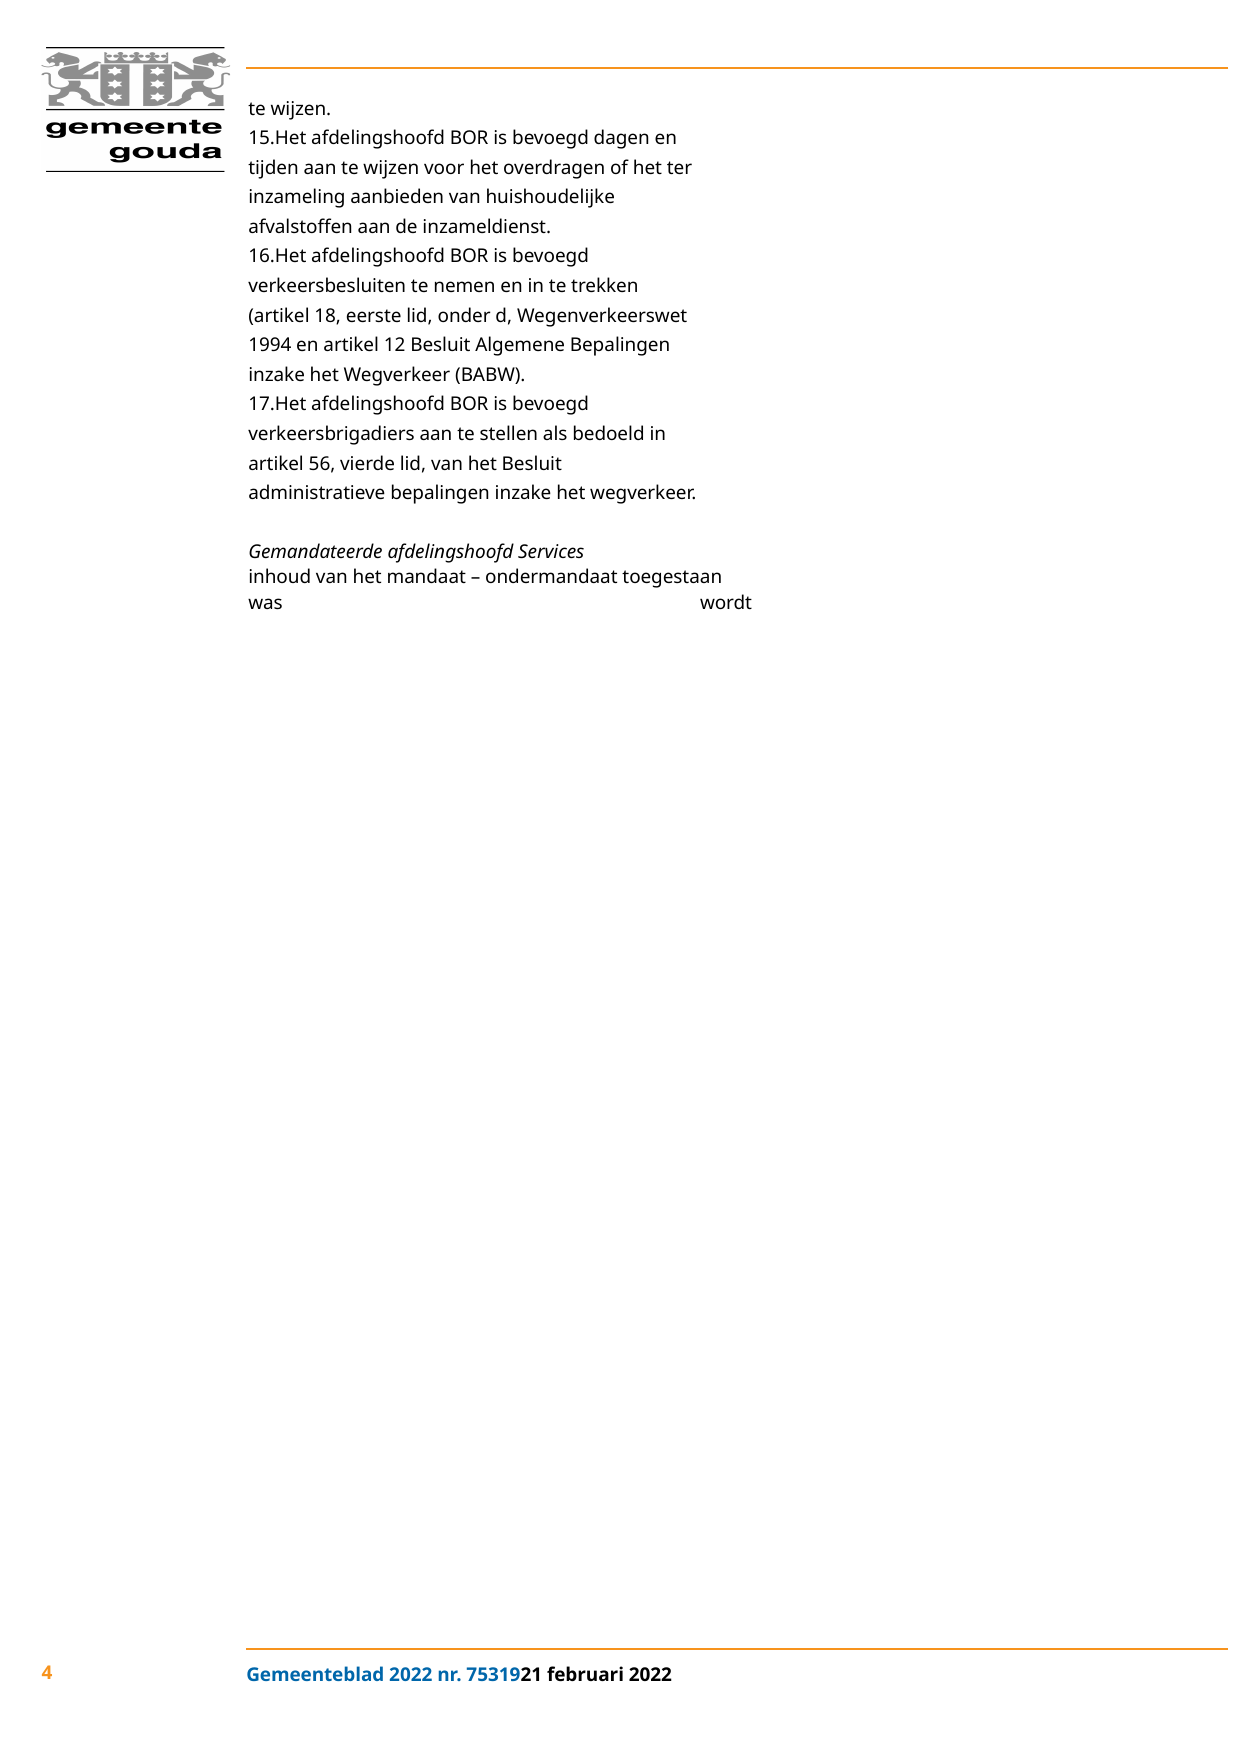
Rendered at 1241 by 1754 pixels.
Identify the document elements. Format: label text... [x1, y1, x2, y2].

table_header Gemandateerde afdelingshoofd Services [248, 538, 1152, 564]
table_cell [700, 95, 1152, 505]
picture [41, 47, 231, 172]
table_cell inhoud van het mandaat – ondermandaat toegestaan [248, 564, 1152, 589]
table_cell was [248, 590, 700, 615]
table_cell wordt [700, 590, 1152, 615]
table_cell te wijzen. 15.Het afdelingshoofd BOR is bevoegd dagen en tijden aan te wijzen voor het overdragen of het ter inzameling aanbieden van huishoudelijke afvalstoffen aan de inzameldienst. 16.Het afdelingshoofd BOR is bevoegd verkeersbesluiten te nemen en in te trekken (artikel 18, eerste lid, onder d, Wegenverkeerswet 1994 en artikel 12 Besluit Algemene Bepalingen inzake het Wegverkeer (BABW). 17.Het afdelingshoofd BOR is bevoegd verkeersbrigadiers aan te stellen als bedoeld in artikel 56, vierde lid, van het Besluit administratieve bepalingen inzake het wegverkeer. [248, 95, 700, 505]
